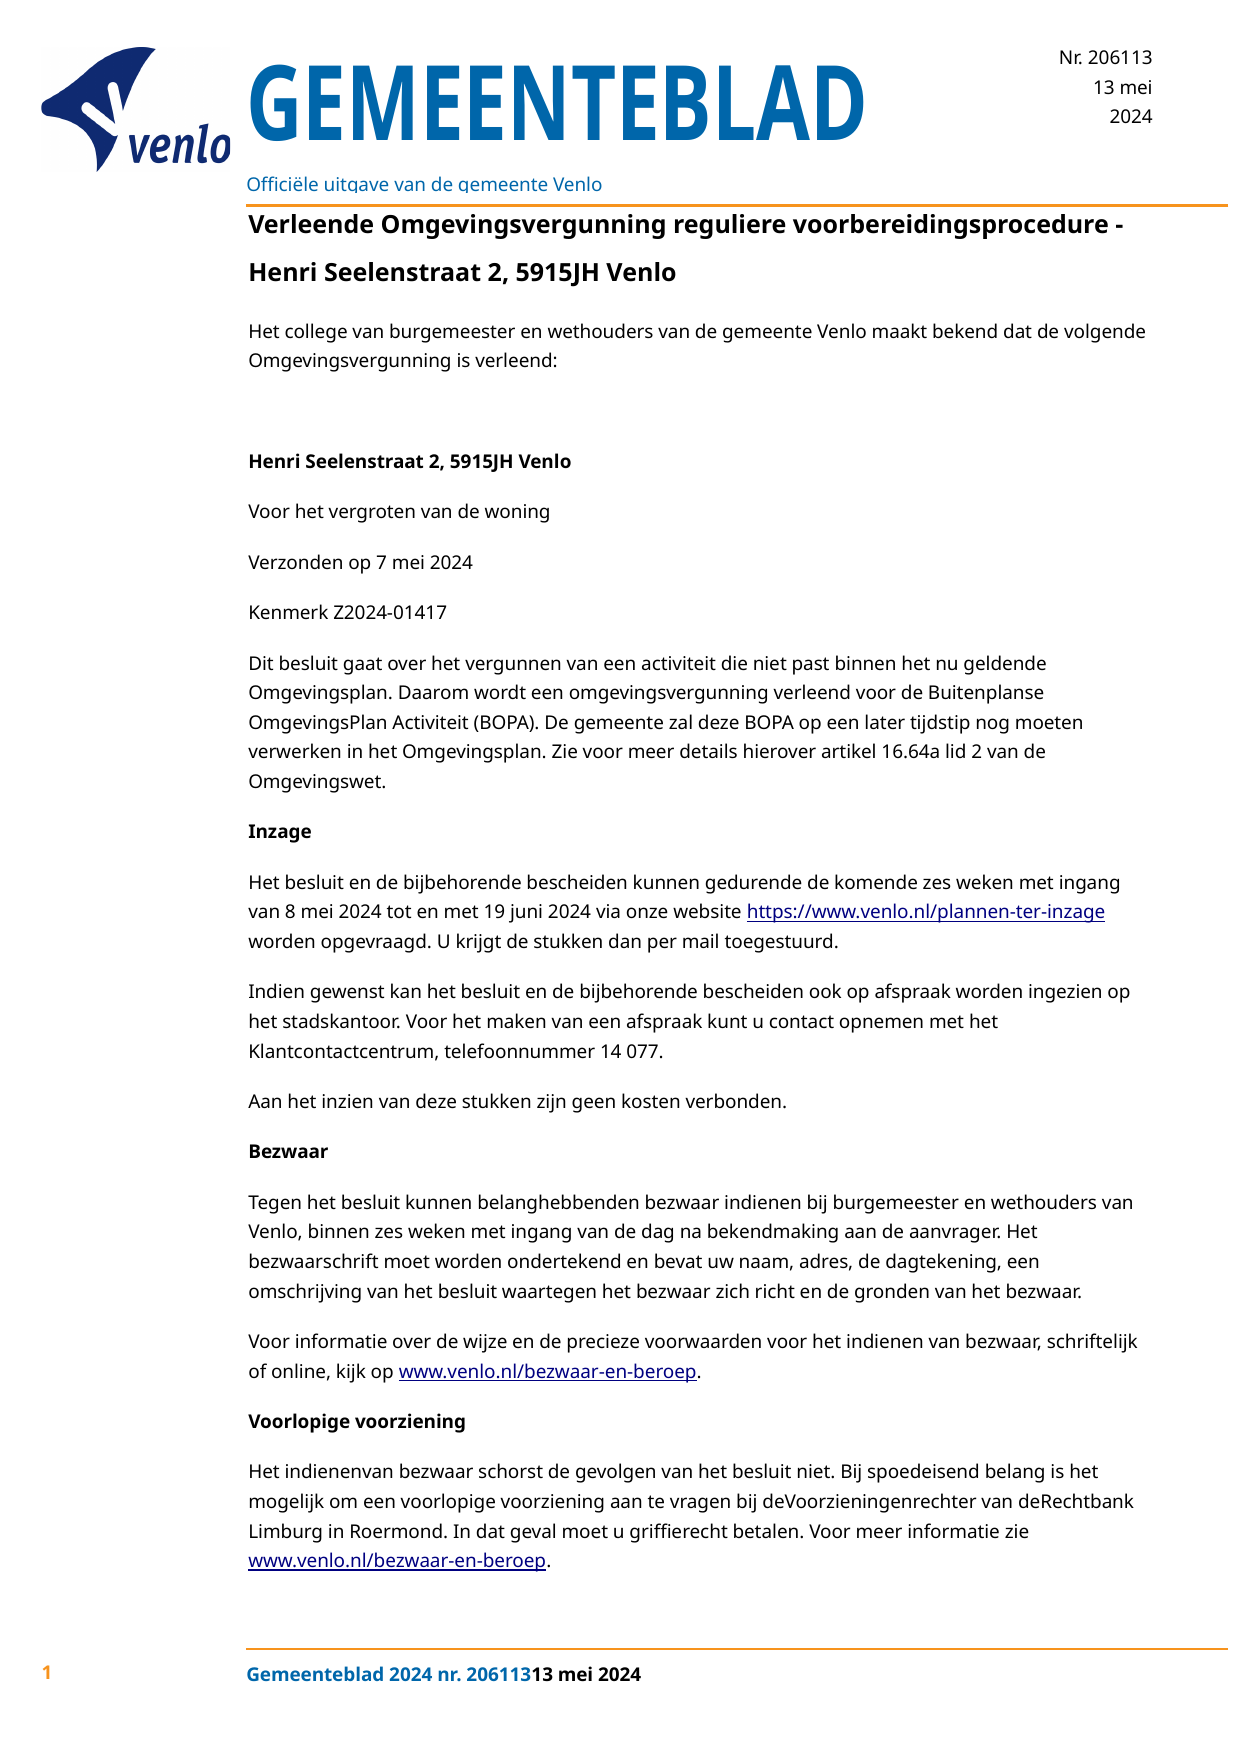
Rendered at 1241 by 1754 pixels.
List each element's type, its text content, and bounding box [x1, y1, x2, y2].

text Voor informatie over de wijze en de precieze voorwaarden voor het indienen van bezwaar, schriftelijk of online, kijk op www.venlo.nl/bezwaar-en-beroep. [248, 1328, 1152, 1384]
text Voor het vergroten van de woning [248, 499, 1152, 524]
text Henri Seelenstraat 2, 5915JH Venlo [248, 448, 1152, 474]
text Inzage [248, 819, 1152, 844]
text Kenmerk Z2024-01417 [248, 599, 1152, 625]
text Het college van burgemeester en wethouders van de gemeente Venlo maakt bekend dat de volgende Omgevingsvergunning is verleend: [248, 318, 1152, 373]
text Verleende Omgevingsvergunning reguliere voorbereidingsprocedure - Henri Seelenstraat 2, 5915JH Venlo [248, 207, 1152, 288]
text Tegen het besluit kunnen belanghebbenden bezwaar indienen bij burgemeester en wethouders van Venlo, binnen zes weken met ingang van de dag na bekendmaking aan de aanvrager. Het bezwaarschrift moet worden ondertekend en bevat uw naam, adres, de dagtekening, een omschrijving van het besluit waartegen het bezwaar zich richt en de gronden van het bezwaar. [248, 1189, 1152, 1304]
text Het indienenvan bezwaar schorst de gevolgen van het besluit niet. Bij spoedeisend belang is het mogelijk om een voorlopige voorziening aan te vragen bij deVoorzieningenrechter van deRechtbank Limburg in Roermond. In dat geval moet u griffierecht betalen. Voor meer informatie zie www.venlo.nl/bezwaar-en-beroep. [248, 1459, 1152, 1573]
text Het besluit en de bijbehorende bescheiden kunnen gedurende de komende zes weken met ingang van 8 mei 2024 tot en met 19 juni 2024 via onze website https://www.venlo.nl/plannen-ter-inzage worden opgevraagd. U krijgt de stukken dan per mail toegestuurd. [248, 869, 1152, 954]
text Voorlopige voorziening [248, 1408, 1152, 1434]
text Aan het inzien van deze stukken zijn geen kosten verbonden. [248, 1088, 1152, 1114]
text Dit besluit gaat over het vergunnen van een activiteit die niet past binnen het nu geldende Omgevingsplan. Daarom wordt een omgevingsvergunning verleend voor de Buitenplanse OmgevingsPlan Activiteit (BOPA). De gemeente zal deze BOPA op een later tijdstip nog moeten verwerken in het Omgevingsplan. Zie voor meer details hierover artikel 16.64a lid 2 van de Omgevingswet. [248, 650, 1152, 794]
text Verzonden op 7 mei 2024 [248, 549, 1152, 575]
text Bezwaar [248, 1139, 1152, 1164]
picture [41, 47, 231, 172]
text Indien gewenst kan het besluit en de bijbehorende bescheiden ook op afspraak worden ingezien op het stadskantoor. Voor het maken van een afspraak kunt u contact opnemen met het Klantcontactcentrum, telefoonnummer 14 077. [248, 979, 1152, 1064]
